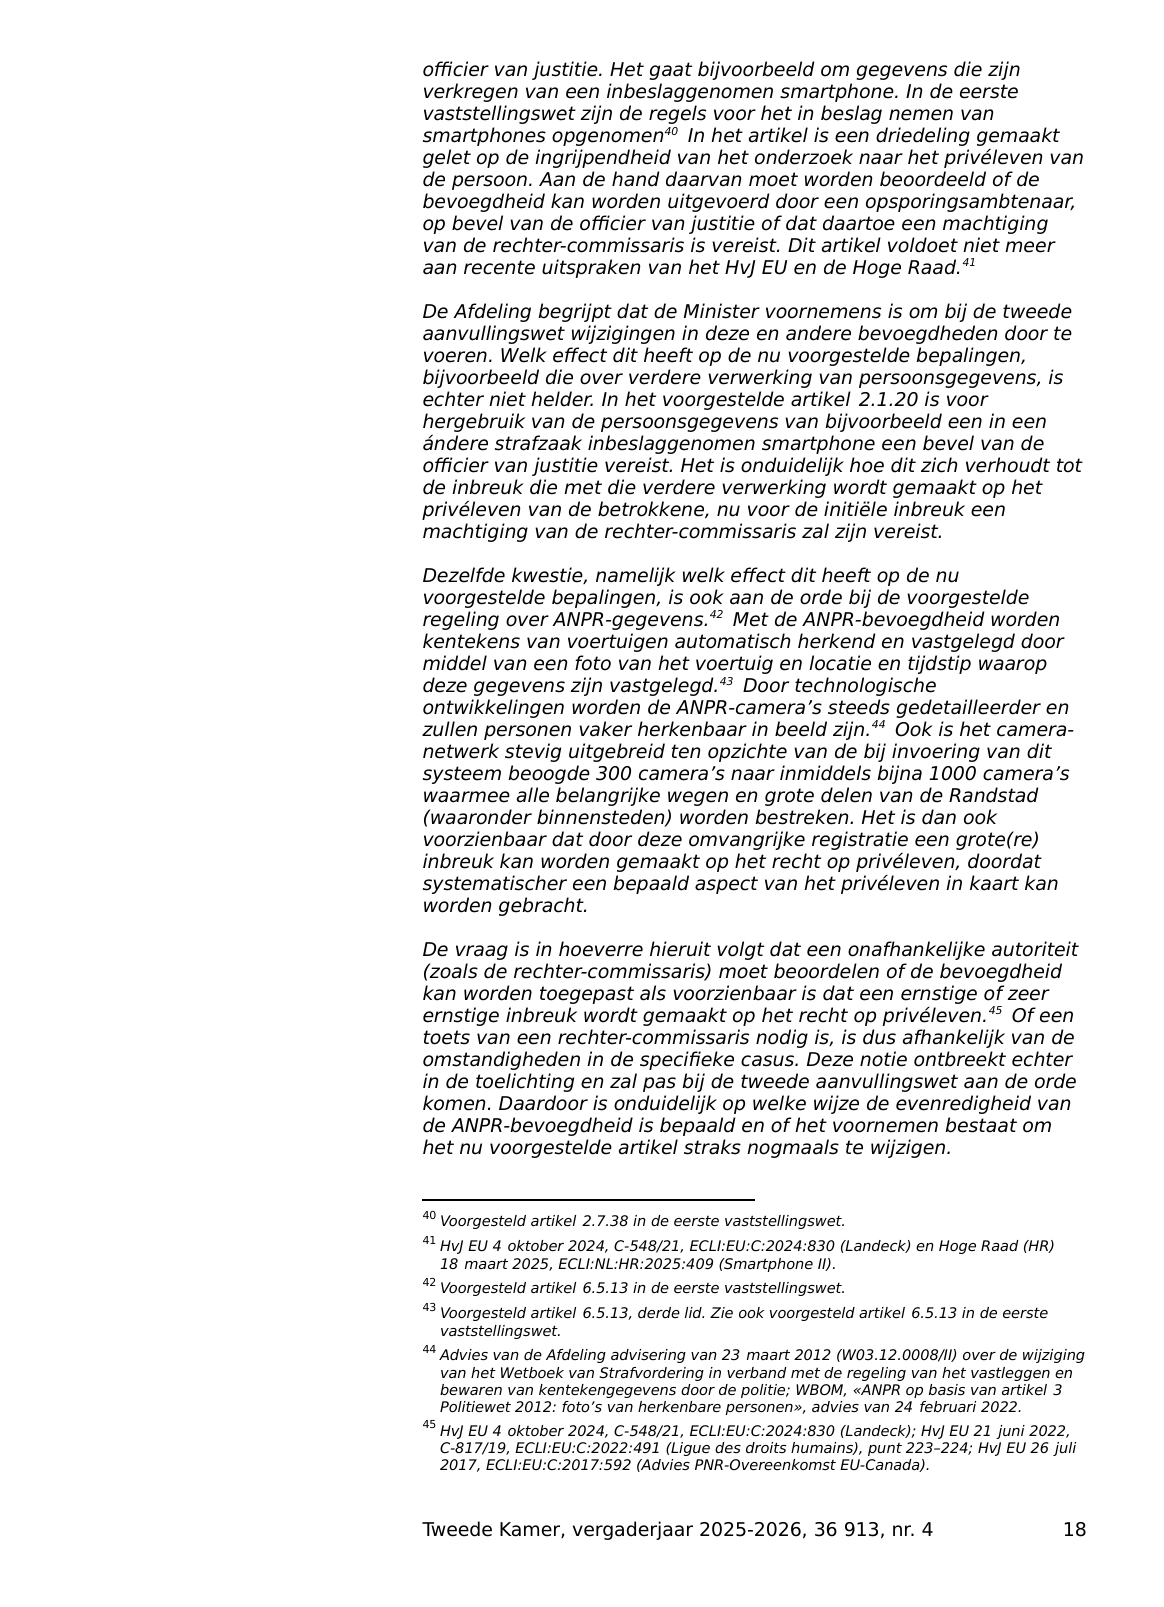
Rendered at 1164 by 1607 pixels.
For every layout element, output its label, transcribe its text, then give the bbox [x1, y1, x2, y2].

text officier van justitie. Het gaat bijvoorbeeld om gegevens die zijn verkregen van een inbeslaggenomen smartphone. In de eerste vaststellingswet zijn de regels voor het in beslag nemen van smartphones opgenomen In het artikel is een driedeling gemaakt gelet op de ingrijpendheid van het onderzoek naar het privéleven van de persoon. Aan de hand daarvan moet worden beoordeeld of de bevoegdheid kan worden uitgevoerd door een opsporingsambtenaar, op bevel van de officier van justitie of dat daartoe een machtiging van de rechter-commissaris is vereist. Dit artikel voldoet niet meer aan recente uitspraken van het HvJ EU en de Hoge Raad. [422, 59, 1087, 279]
text HvJ EU 4 oktober 2024, C-548/21, ECLI:EU:C:2024:830 (Landeck) en Hoge Raad (HR) 18 maart 2025, ECLI:NL:HR:2025:409 (Smartphone II). [422, 1234, 1087, 1273]
text Dezelfde kwestie, namelijk welk effect dit heeft op de nu voorgestelde bepalingen, is ook aan de orde bij de voorgestelde regeling over ANPR-gegevens. Met de ANPR-bevoegdheid worden kentekens van voertuigen automatisch herkend en vastgelegd door middel van een foto van het voertuig en locatie en tijdstip waarop deze gegevens zijn vastgelegd. Door technologische ontwikkelingen worden de ANPR-camera’s steeds gedetailleerder en zullen personen vaker herkenbaar in beeld zijn. Ook is het camera-netwerk stevig uitgebreid ten opzichte van de bij invoering van dit systeem beoogde 300 camera’s naar inmiddels bijna 1000 camera’s waarmee alle belangrijke wegen en grote delen van de Randstad (waaronder binnensteden) worden bestreken. Het is dan ook voorzienbaar dat door deze omvangrijke registratie een grote(re) inbreuk kan worden gemaakt op het recht op privéleven, doordat systematischer een bepaald aspect van het privéleven in kaart kan worden gebracht. [422, 565, 1087, 917]
text Advies van de Afdeling advisering van 23 maart 2012 (W03.12.0008/II) over de wijziging van het Wetboek van Strafvordering in verband met de regeling van het vastleggen en bewaren van kentekengegevens door de politie; WBOM, «ANPR op basis van artikel 3 Politiewet 2012: foto’s van herkenbare personen», advies van 24 februari 2022. [422, 1343, 1087, 1416]
text De vraag is in hoeverre hieruit volgt dat een onafhankelijke autoriteit (zoals de rechter-commissaris) moet beoordelen of de bevoegdheid kan worden toegepast als voorzienbaar is dat een ernstige of zeer ernstige inbreuk wordt gemaakt op het recht op privéleven. Of een toets van een rechter-commissaris nodig is, is dus afhankelijk van de omstandigheden in de specifieke casus. Deze notie ontbreekt echter in de toelichting en zal pas bij de tweede aanvullingswet aan de orde komen. Daardoor is onduidelijk op welke wijze de evenredigheid van de ANPR-bevoegdheid is bepaald en of het voornemen bestaat om het nu voorgestelde artikel straks nogmaals te wijzigen. [422, 939, 1087, 1159]
text Voorgesteld artikel 6.5.13, derde lid. Zie ook voorgesteld artikel 6.5.13 in de eerste vaststellingswet. [422, 1301, 1087, 1340]
text Voorgesteld artikel 6.5.13 in de eerste vaststellingswet. [422, 1276, 1087, 1298]
text Voorgesteld artikel 2.7.38 in de eerste vaststellingswet. [422, 1209, 1087, 1231]
text HvJ EU 4 oktober 2024, C-548/21, ECLI:EU:C:2024:830 (Landeck); HvJ EU 21 juni 2022, C-817/19, ECLI:EU:C:2022:491 (Ligue des droits humains), punt 223–224; HvJ EU 26 juli 2017, ECLI:EU:C:2017:592 (Advies PNR-Overeenkomst EU-Canada). [422, 1418, 1087, 1474]
text De Afdeling begrijpt dat de Minister voornemens is om bij de tweede aanvullingswet wijzigingen in deze en andere bevoegdheden door te voeren. Welk effect dit heeft op de nu voorgestelde bepalingen, bijvoorbeeld die over verdere verwerking van persoonsgegevens, is echter niet helder. In het voorgestelde artikel 2.1.20 is voor hergebruik van de persoonsgegevens van bijvoorbeeld een in een ándere strafzaak inbeslaggenomen smartphone een bevel van de officier van justitie vereist. Het is onduidelijk hoe dit zich verhoudt tot de inbreuk die met die verdere verwerking wordt gemaakt op het privéleven van de betrokkene, nu voor de initiële inbreuk een machtiging van de rechter-commissaris zal zijn vereist. [422, 301, 1087, 543]
